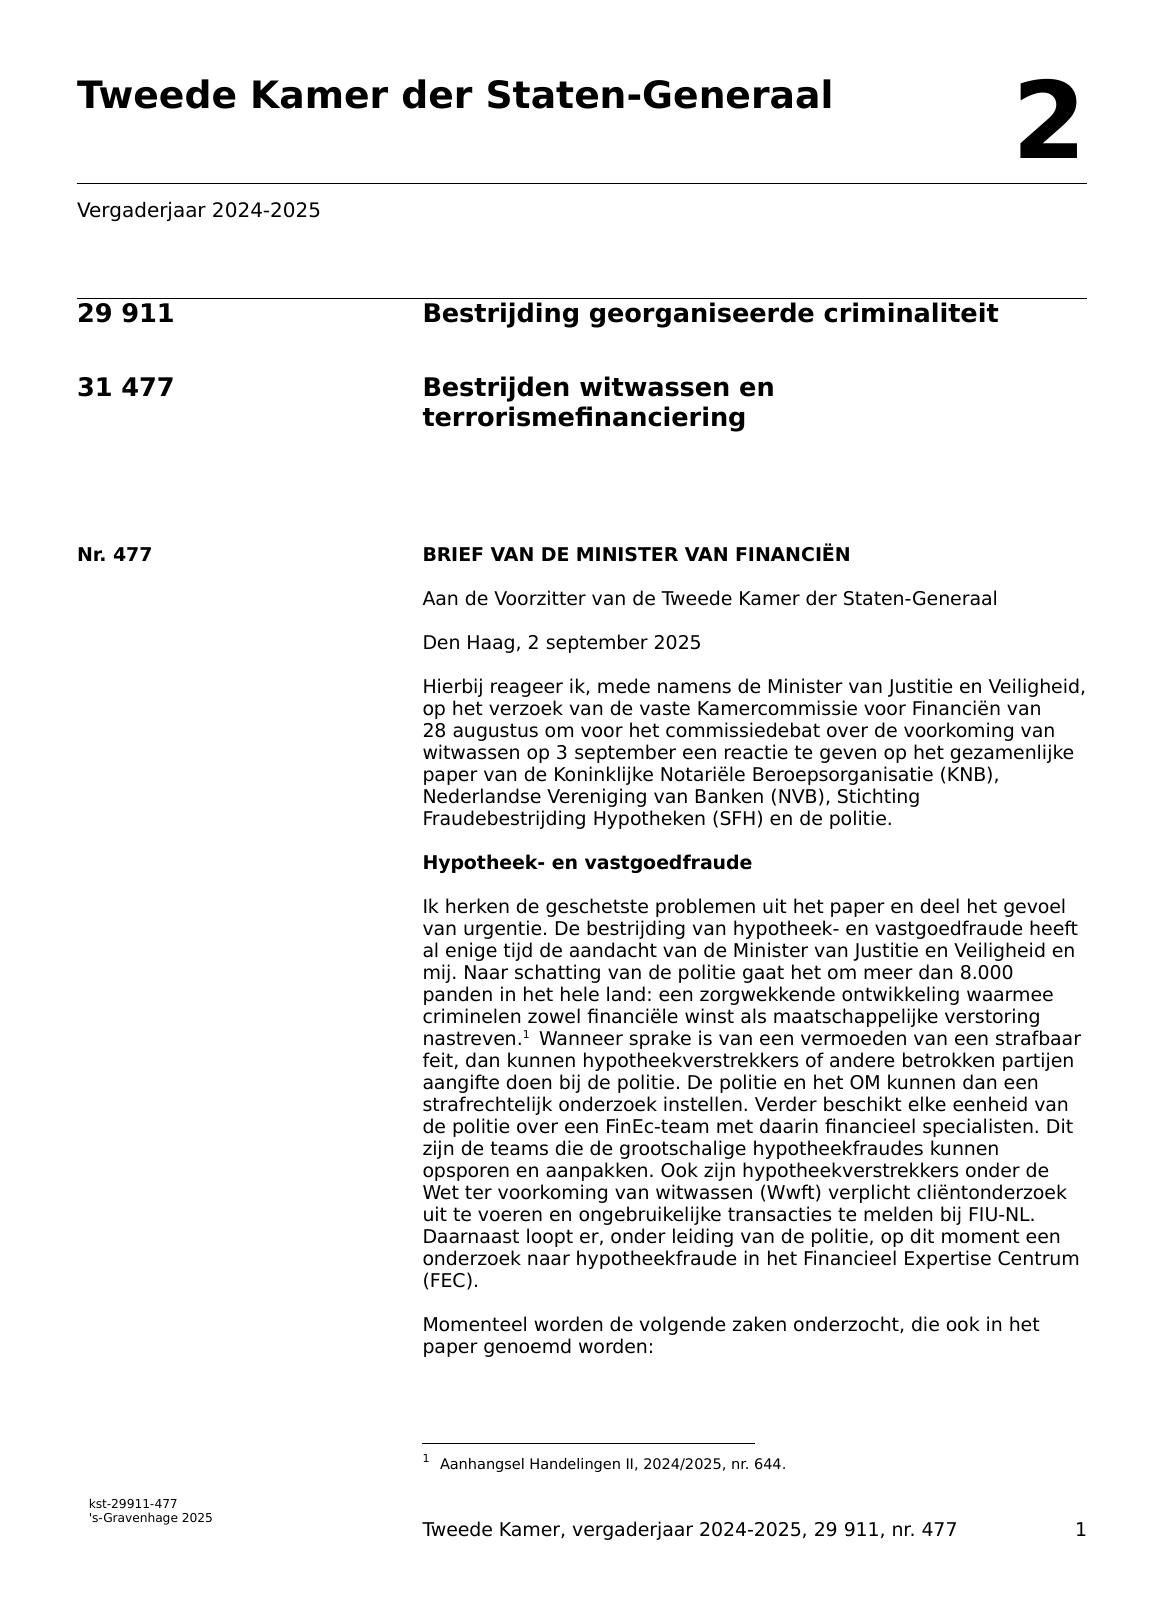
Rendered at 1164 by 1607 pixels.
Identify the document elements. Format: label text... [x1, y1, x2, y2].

table_header Tweede Kamer der Staten-Generaal [77, 59, 886, 183]
text Den Haag, 2 september 2025 [422, 632, 1087, 654]
subtitle 31 477 Bestrijden witwassen en terrorismefinanciering [77, 373, 1087, 432]
text Aanhangsel Handelingen II, 2024/2025, nr. 644. [422, 1452, 1087, 1474]
text Ik herken de geschetste problemen uit het paper en deel het gevoel van urgentie. De bestrijding van hypotheek- en vastgoedfraude heeft al enige tijd de aandacht van de Minister van Justitie en Veiligheid en mij. Naar schatting van de politie gaat het om meer dan 8.000 panden in het hele land: een zorgwekkende ontwikkeling waarmee criminelen zowel financiële winst als maatschappelijke verstoring nastreven. Wanneer sprake is van een vermoeden van een strafbaar feit, dan kunnen hypotheekverstrekkers of andere betrokken partijen aangifte doen bij de politie. De politie en het OM kunnen dan een strafrechtelijk onderzoek instellen. Verder beschikt elke eenheid van de politie over een FinEc-team met daarin financieel specialisten. Dit zijn de teams die de grootschalige hypotheekfraudes kunnen opsporen en aanpakken. Ook zijn hypotheekverstrekkers onder de Wet ter voorkoming van witwassen (Wwft) verplicht cliëntonderzoek uit te voeren en ongebruikelijke transacties te melden bij FIU-NL. Daarnaast loopt er, onder leiding van de politie, op dit moment een onderzoek naar hypotheekfraude in het Financieel Expertise Centrum (FEC). [422, 896, 1087, 1292]
text Hierbij reageer ik, mede namens de Minister van Justitie en Veiligheid, op het verzoek van de vaste Kamercommissie voor Financiën van 28 augustus om voor het commissiedebat over de voorkoming van witwassen op 3 september een reactie te geven op het gezamenlijke paper van de Koninklijke Notariële Beroepsorganisatie (KNB), Nederlandse Vereniging van Banken (NVB), Stichting Fraudebestrijding Hypotheken (SFH) en de politie. [422, 676, 1087, 830]
subtitle Nr. 477 BRIEF VAN DE MINISTER VAN FINANCIËN [77, 543, 1087, 565]
subtitle 29 911 Bestrijding georganiseerde criminaliteit [77, 299, 1087, 329]
table_header 2 [886, 59, 1087, 183]
text 's-Gravenhage 2025 [88, 1511, 323, 1525]
table_cell Vergaderjaar 2024-2025 [77, 184, 1087, 298]
text Aan de Voorzitter van de Tweede Kamer der Staten-Generaal [422, 588, 1087, 609]
text Momenteel worden de volgende zaken onderzocht, die ook in het paper genoemd worden: [422, 1314, 1087, 1358]
text kst-29911-477 [88, 1497, 323, 1511]
subtitle Hypotheek- en vastgoedfraude [422, 852, 1087, 874]
